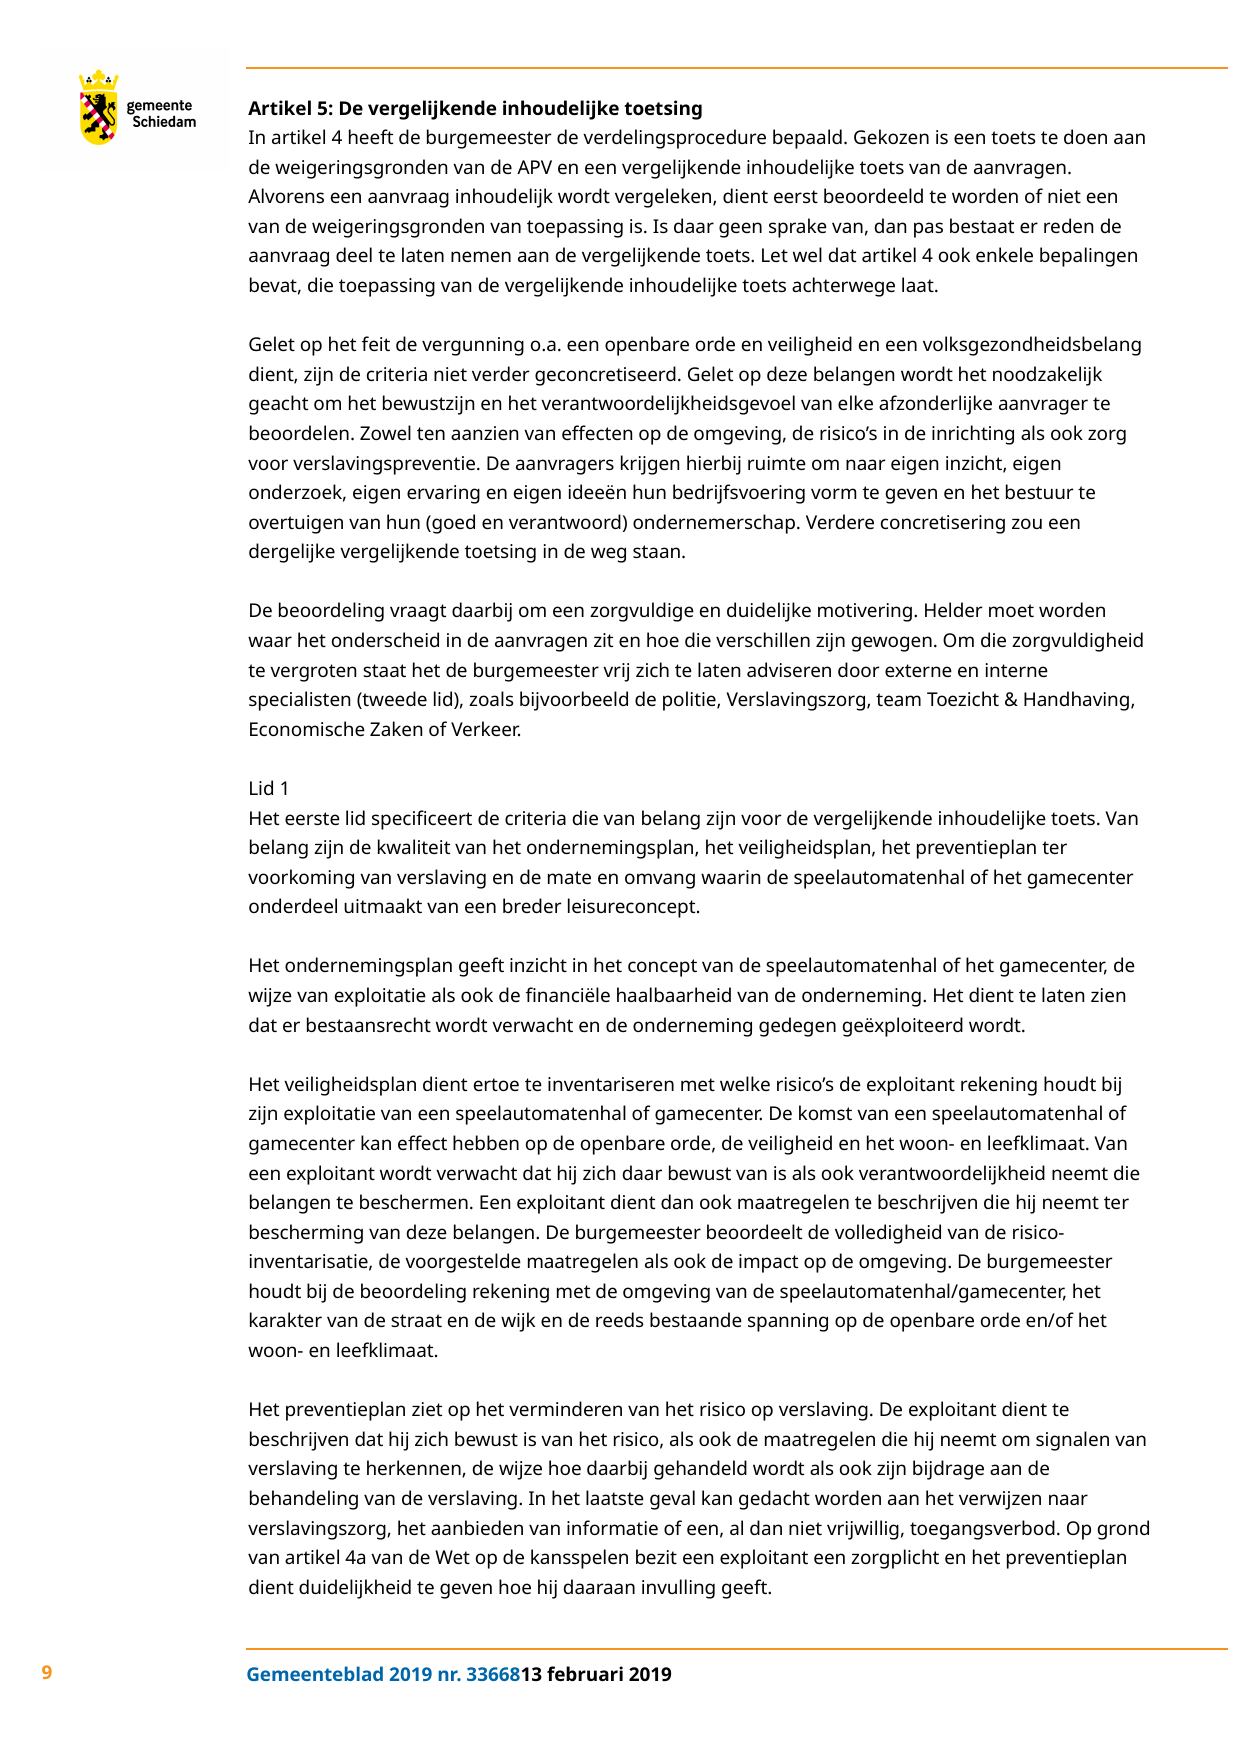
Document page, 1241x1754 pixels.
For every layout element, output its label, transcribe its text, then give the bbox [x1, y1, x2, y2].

text Het ondernemingsplan geeft inzicht in het concept van de speelautomatenhal of het gamecenter, de wijze van exploitatie als ook de financiële haalbaarheid van de onderneming. Het dient te laten zien dat er bestaansrecht wordt verwacht en de onderneming gedegen geëxploiteerd wordt. [248, 953, 1152, 1038]
picture [41, 47, 231, 172]
text Artikel 5: De vergelijkende inhoudelijke toetsing [248, 95, 1152, 121]
text De beoordeling vraagt daarbij om een zorgvuldige en duidelijke motivering. Helder moet worden waar het onderscheid in de aanvragen zit en hoe die verschillen zijn gewogen. Om die zorgvuldigheid te vergroten staat het de burgemeester vrij zich te laten adviseren door externe en interne specialisten (tweede lid), zoals bijvoorbeeld de politie, Verslavingszorg, team Toezicht & Handhaving, Economische Zaken of Verkeer. [248, 598, 1152, 742]
text Het preventieplan ziet op het verminderen van het risico op verslaving. De exploitant dient te beschrijven dat hij zich bewust is van het risico, als ook de maatregelen die hij neemt om signalen van verslaving te herkennen, de wijze hoe daarbij gehandeld wordt als ook zijn bijdrage aan de behandeling van de verslaving. In het laatste geval kan gedacht worden aan het verwijzen naar verslavingszorg, het aanbieden van informatie of een, al dan niet vrijwillig, toegangsverbod. Op grond van artikel 4a van de Wet op de kansspelen bezit een exploitant een zorgplicht en het preventieplan dient duidelijkheid te geven hoe hij daaraan invulling geeft. [248, 1396, 1152, 1600]
text In artikel 4 heeft de burgemeester de verdelingsprocedure bepaald. Gekozen is een toets te doen aan de weigeringsgronden van de APV en een vergelijkende inhoudelijke toets van de aanvragen. Alvorens een aanvraag inhoudelijk wordt vergeleken, dient eerst beoordeeld te worden of niet een van de weigeringsgronden van toepassing is. Is daar geen sprake van, dan pas bestaat er reden de aanvraag deel te laten nemen aan de vergelijkende toets. Let wel dat artikel 4 ook enkele bepalingen bevat, die toepassing van de vergelijkende inhoudelijke toets achterwege laat. [248, 124, 1152, 298]
text Lid 1 [248, 775, 1152, 801]
text Het eerste lid specificeert de criteria die van belang zijn voor de vergelijkende inhoudelijke toets. Van belang zijn de kwaliteit van het ondernemingsplan, het veiligheidsplan, het preventieplan ter voorkoming van verslaving en de mate en omvang waarin de speelautomatenhal of het gamecenter onderdeel uitmaakt van een breder leisureconcept. [248, 805, 1152, 919]
text Gelet op het feit de vergunning o.a. een openbare orde en veiligheid en een volksgezondheidsbelang dient, zijn de criteria niet verder geconcretiseerd. Gelet op deze belangen wordt het noodzakelijk geacht om het bewustzijn en het verantwoordelijkheidsgevoel van elke afzonderlijke aanvrager te beoordelen. Zowel ten aanzien van effecten op de omgeving, de risico’s in de inrichting als ook zorg voor verslavingspreventie. De aanvragers krijgen hierbij ruimte om naar eigen inzicht, eigen onderzoek, eigen ervaring en eigen ideeën hun bedrijfsvoering vorm te geven en het bestuur te overtuigen van hun (goed en verantwoord) ondernemerschap. Verdere concretisering zou een dergelijke vergelijkende toetsing in de weg staan. [248, 331, 1152, 564]
text Het veiligheidsplan dient ertoe te inventariseren met welke risico’s de exploitant rekening houdt bij zijn exploitatie van een speelautomatenhal of gamecenter. De komst van een speelautomatenhal of gamecenter kan effect hebben op de openbare orde, de veiligheid en het woon- en leefklimaat. Van een exploitant wordt verwacht dat hij zich daar bewust van is als ook verantwoordelijkheid neemt die belangen te beschermen. Een exploitant dient dan ook maatregelen te beschrijven die hij neemt ter bescherming van deze belangen. De burgemeester beoordeelt de volledigheid van de risico-inventarisatie, de voorgestelde maatregelen als ook de impact op de omgeving. De burgemeester houdt bij de beoordeling rekening met de omgeving van de speelautomatenhal/gamecenter, het karakter van de straat en de wijk en de reeds bestaande spanning op de openbare orde en/of het woon- en leefklimaat. [248, 1071, 1152, 1363]
